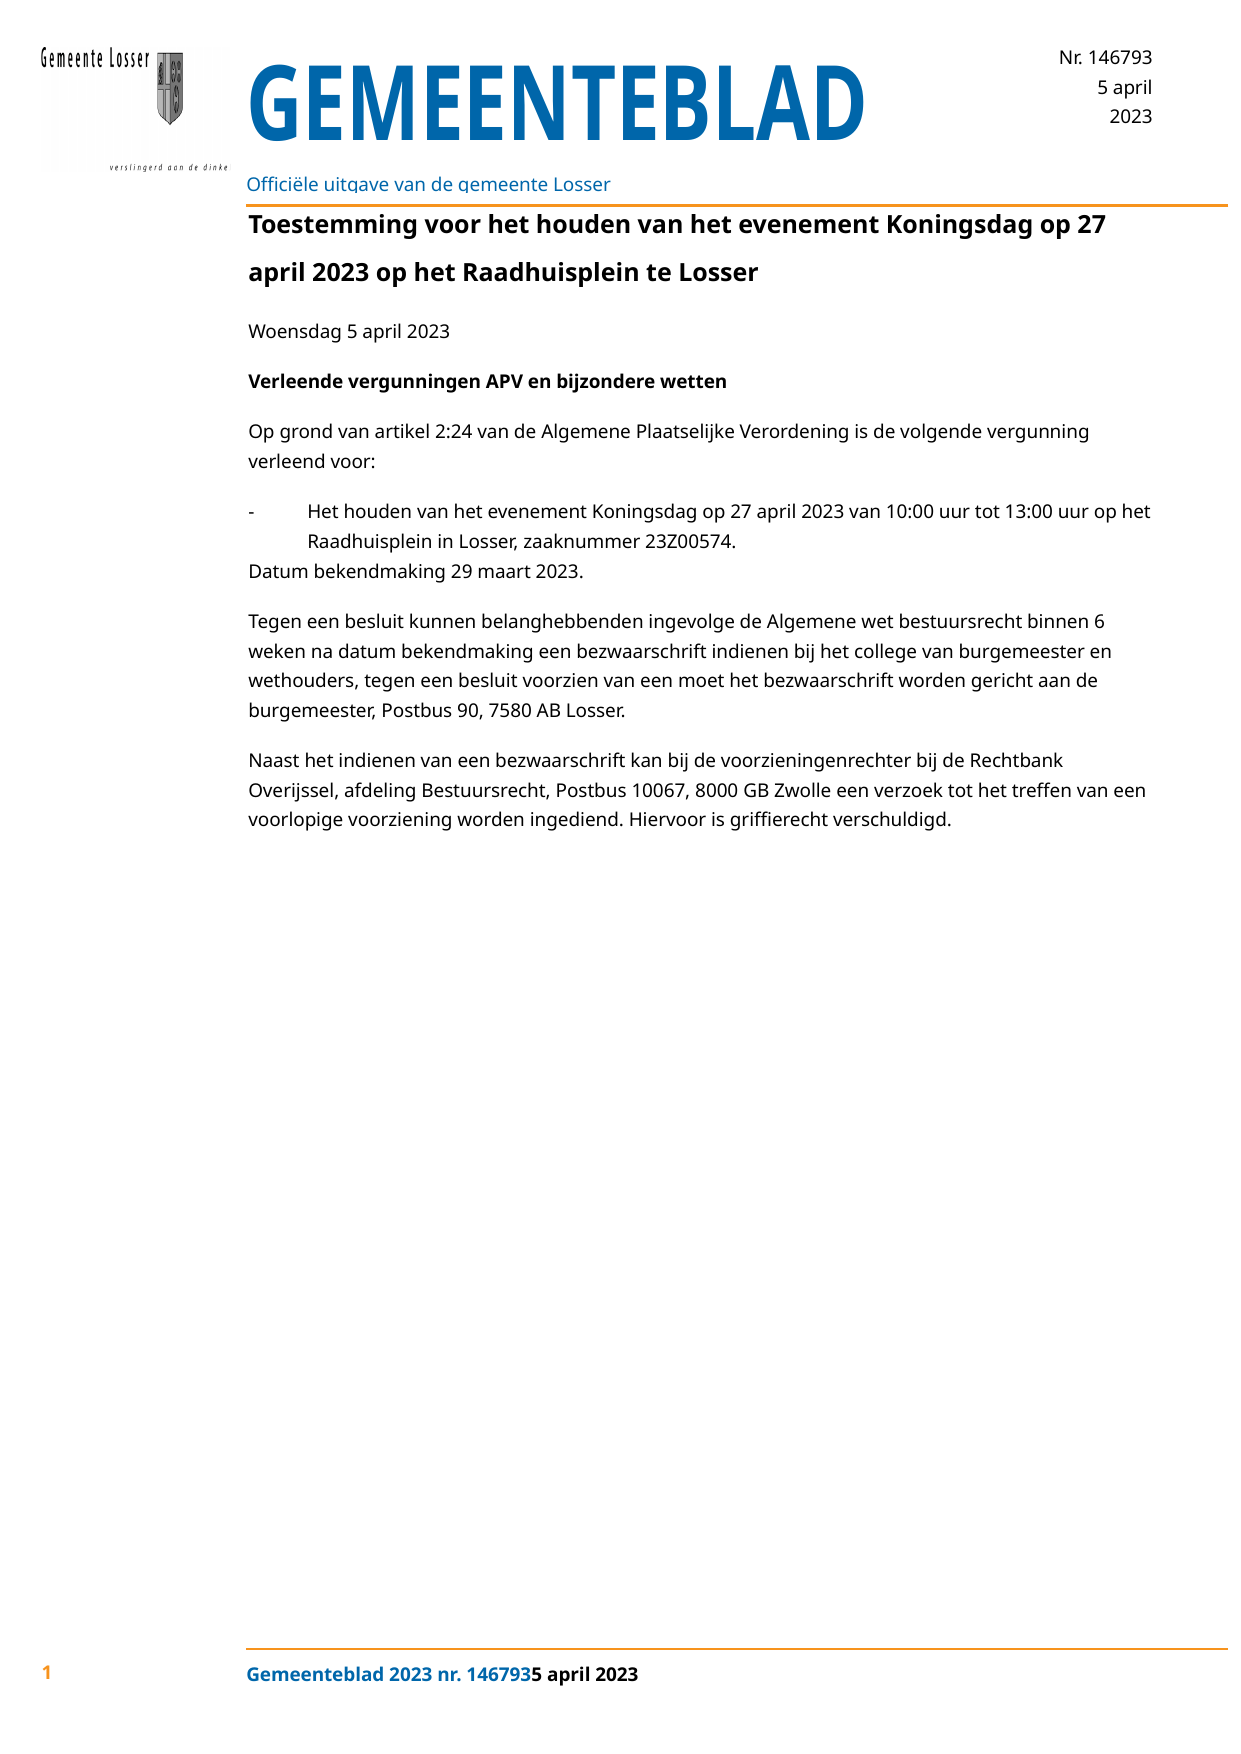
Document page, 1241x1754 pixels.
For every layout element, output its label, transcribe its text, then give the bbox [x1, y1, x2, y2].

text Naast het indienen van een bezwaarschrift kan bij de voorzieningenrechter bij de Rechtbank Overijssel, afdeling Bestuursrecht, Postbus 10067, 8000 GB Zwolle een verzoek tot het treffen van een voorlopige voorziening worden ingediend. Hiervoor is griffierecht verschuldigd. [248, 747, 1152, 832]
text Datum bekendmaking 29 maart 2023. [248, 558, 1152, 584]
list Het houden van het evenement Koningsdag op 27 april 2023 van 10:00 uur tot 13:00 uur op het Raadhuisplein in Losser, zaaknummer 23Z00574. [248, 499, 1152, 554]
picture [41, 47, 231, 172]
text Toestemming voor het houden van het evenement Koningsdag op 27 april 2023 op het Raadhuisplein te Losser [248, 207, 1152, 288]
text Woensdag 5 april 2023 [248, 318, 1152, 344]
text Tegen een besluit kunnen belanghebbenden ingevolge de Algemene wet bestuursrecht binnen 6 weken na datum bekendmaking een bezwaarschrift indienen bij het college van burgemeester en wethouders, tegen een besluit voorzien van een moet het bezwaarschrift worden gericht aan de burgemeester, Postbus 90, 7580 AB Losser. [248, 608, 1152, 723]
text Op grond van artikel 2:24 van de Algemene Plaatselijke Verordening is de volgende vergunning verleend voor: [248, 419, 1152, 474]
text Verleende vergunningen APV en bijzondere wetten [248, 368, 1152, 394]
